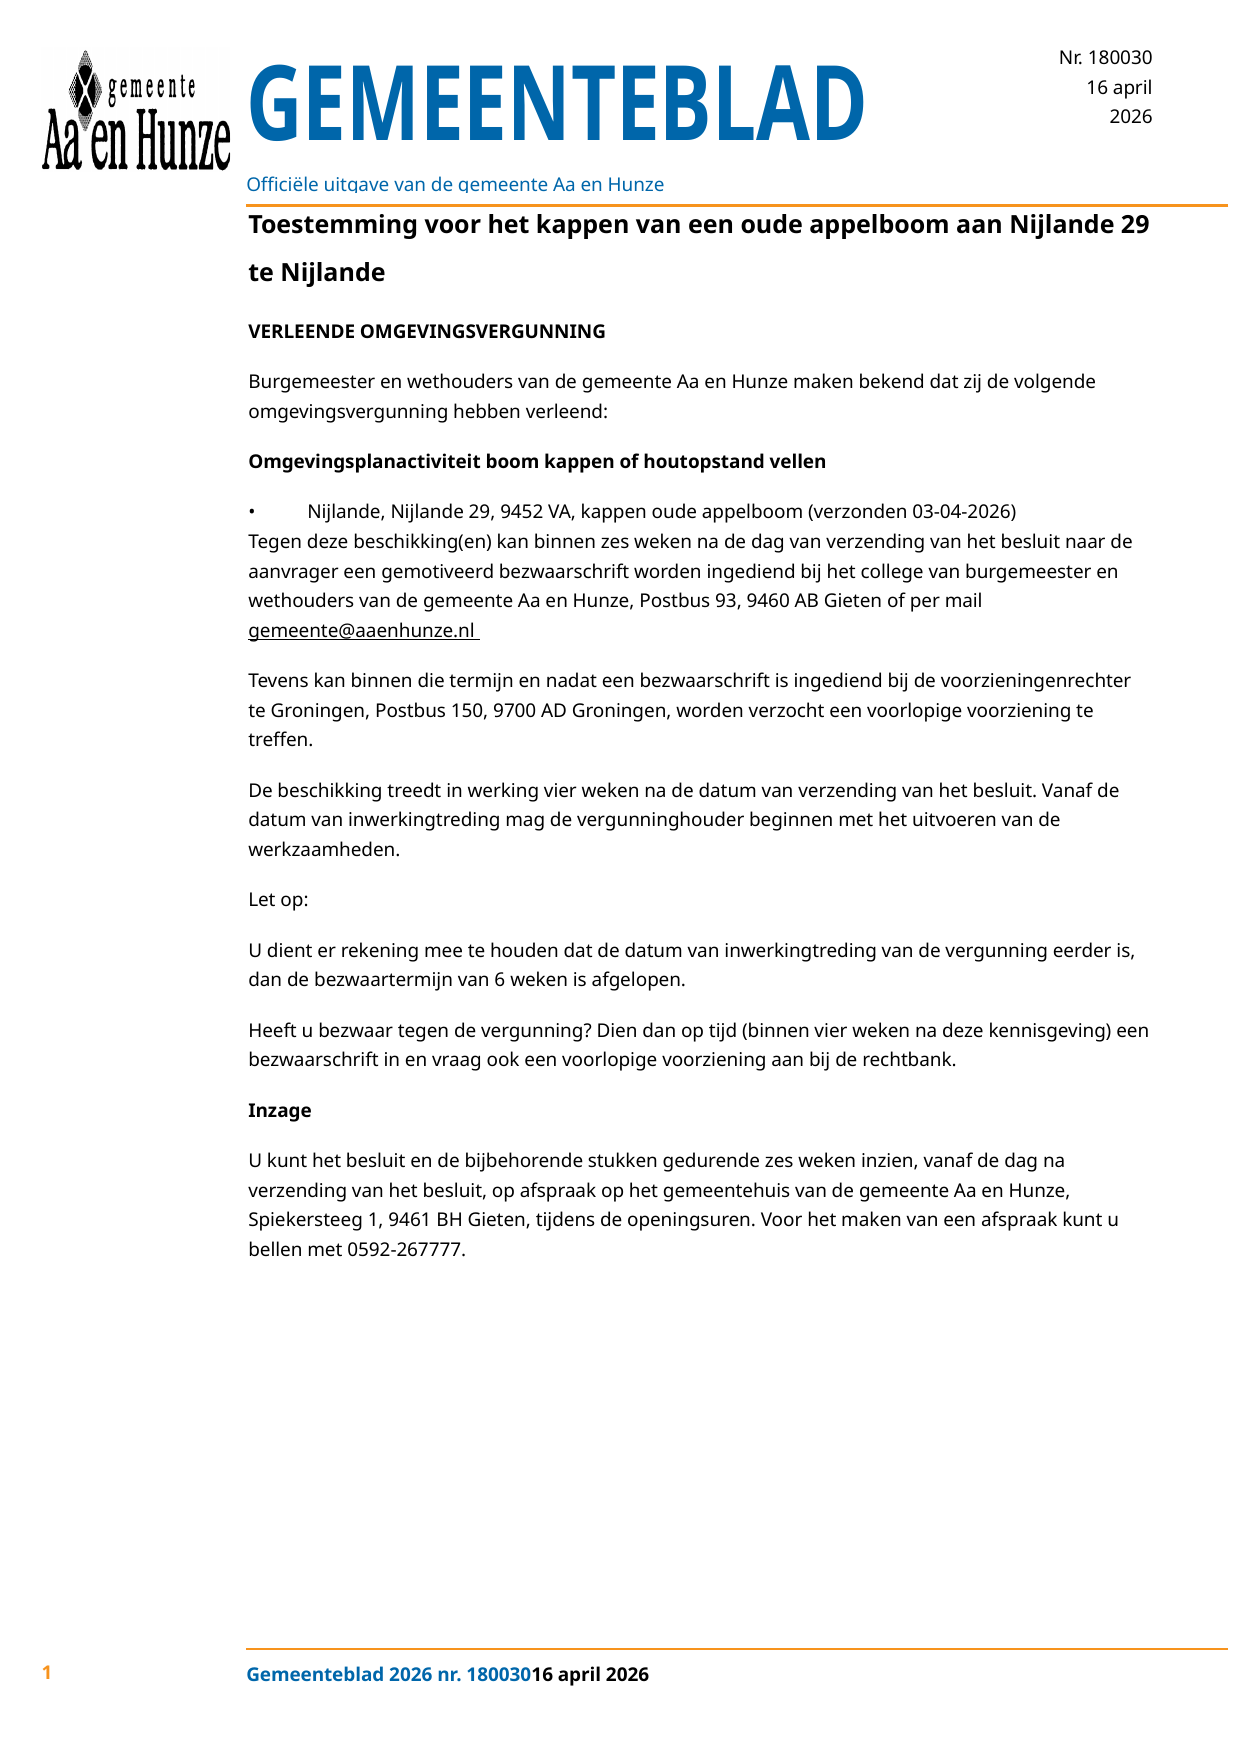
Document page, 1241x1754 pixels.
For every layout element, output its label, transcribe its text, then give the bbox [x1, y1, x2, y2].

text U dient er rekening mee te houden dat de datum van inwerkingtreding van de vergunning eerder is, dan de bezwaartermijn van 6 weken is afgelopen. [248, 937, 1152, 992]
list Nijlande, Nijlande 29, 9452 VA, kappen oude appelboom (verzonden 03-04-2026) [248, 499, 1152, 524]
picture [41, 47, 231, 172]
text Tegen deze beschikking(en) kan binnen zes weken na de dag van verzending van het besluit naar de aanvrager een gemotiveerd bezwaarschrift worden ingediend bij het college van burgemeester en wethouders van de gemeente Aa en Hunze, Postbus 93, 9460 AB Gieten of per mail gemeente@aaenhunze.nl [248, 528, 1152, 643]
text Inzage [248, 1097, 1152, 1123]
text Omgevingsplanactiviteit boom kappen of houtopstand vellen [248, 448, 1152, 474]
text U kunt het besluit en de bijbehorende stukken gedurende zes weken inzien, vanaf de dag na verzending van het besluit, op afspraak op het gemeentehuis van de gemeente Aa en Hunze, Spiekersteeg 1, 9461 BH Gieten, tijdens de openingsuren. Voor het maken van een afspraak kunt u bellen met 0592-267777. [248, 1147, 1152, 1262]
text De beschikking treedt in werking vier weken na de datum van verzending van het besluit. Vanaf de datum van inwerkingtreding mag de vergunninghouder beginnen met het uitvoeren van de werkzaamheden. [248, 777, 1152, 862]
text Heeft u bezwaar tegen de vergunning? Dien dan op tijd (binnen vier weken na deze kennisgeving) een bezwaarschrift in en vraag ook een voorlopige voorziening aan bij de rechtbank. [248, 1017, 1152, 1072]
text Tevens kan binnen die termijn en nadat een bezwaarschrift is ingediend bij de voorzieningenrechter te Groningen, Postbus 150, 9700 AD Groningen, worden verzocht een voorlopige voorziening te treffen. [248, 667, 1152, 752]
text Burgemeester en wethouders van de gemeente Aa en Hunze maken bekend dat zij de volgende omgevingsvergunning hebben verleend: [248, 368, 1152, 424]
text VERLEENDE OMGEVINGSVERGUNNING [248, 318, 1152, 344]
text Let op: [248, 887, 1152, 912]
text Toestemming voor het kappen van een oude appelboom aan Nijlande 29 te Nijlande [248, 207, 1152, 288]
